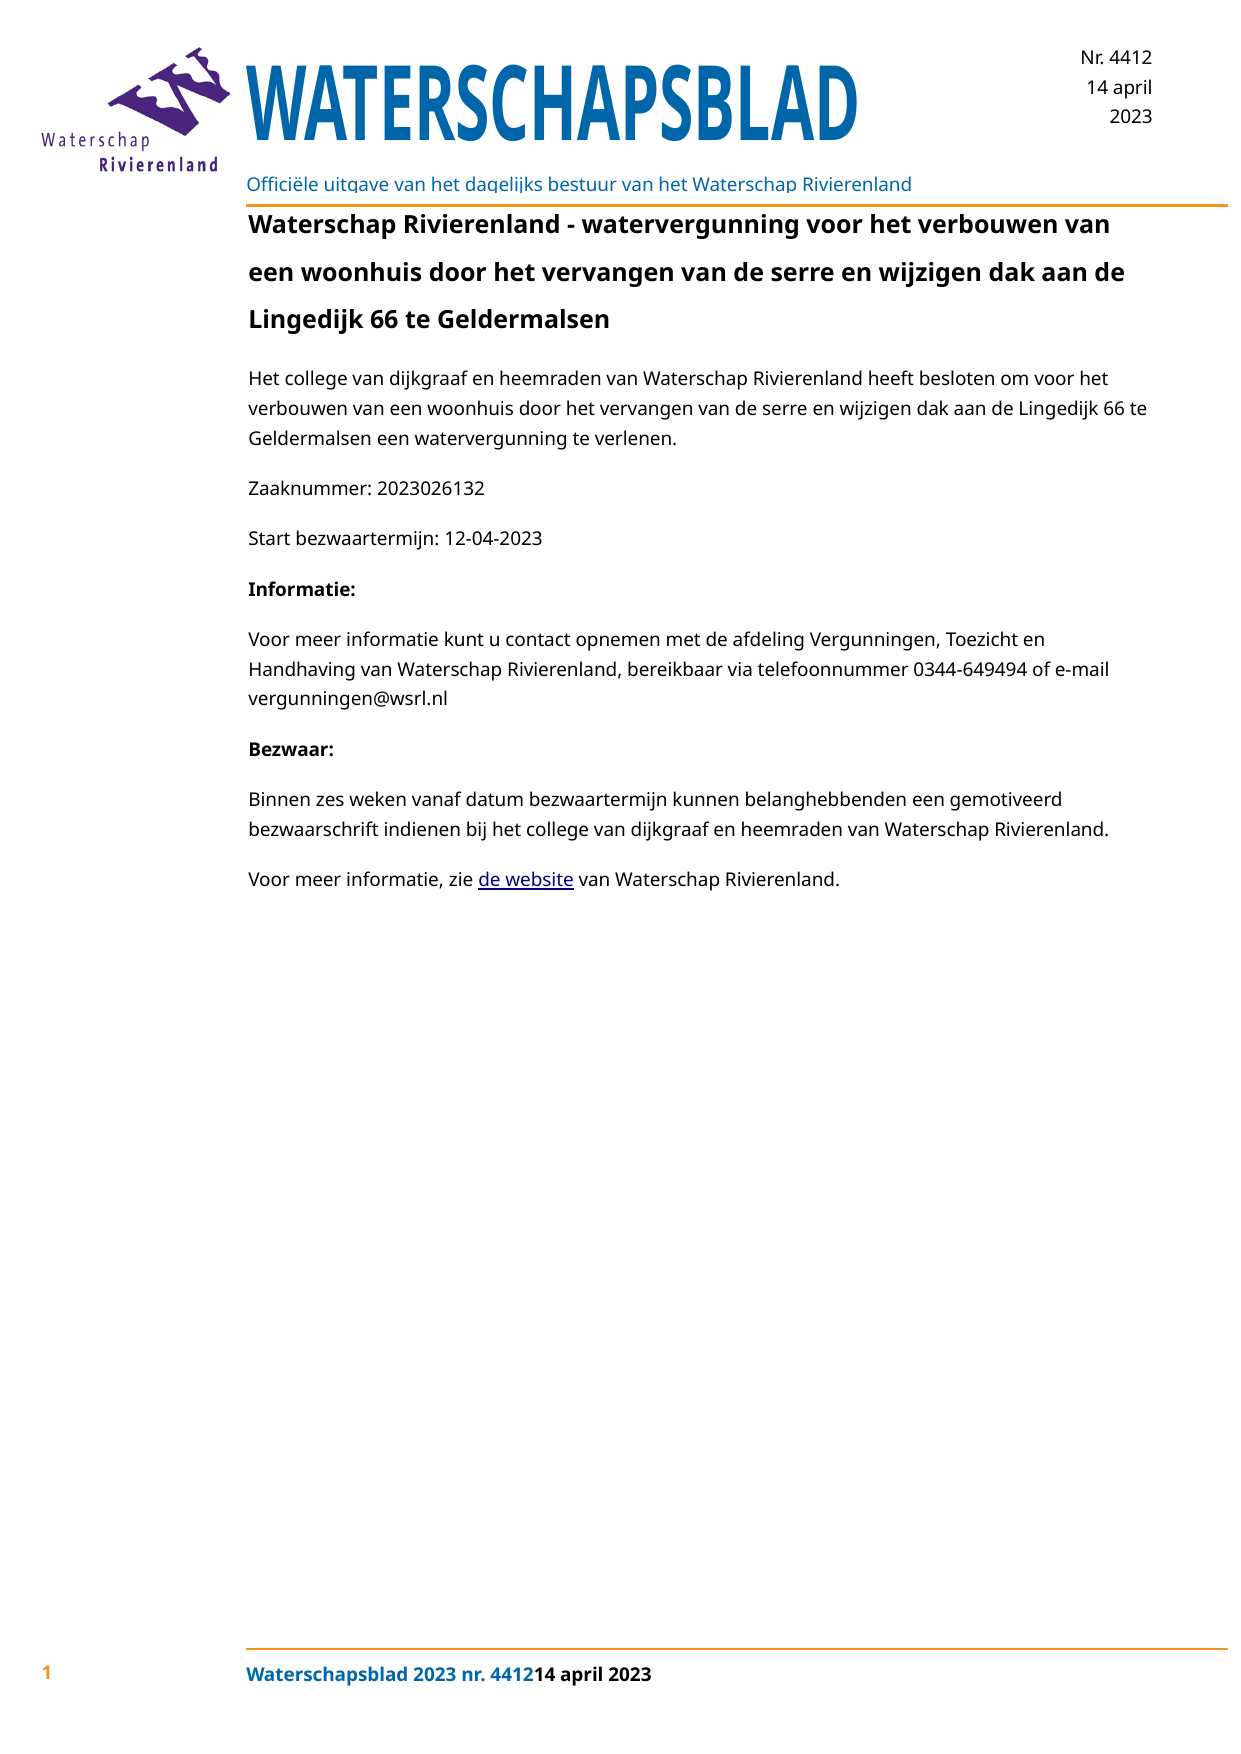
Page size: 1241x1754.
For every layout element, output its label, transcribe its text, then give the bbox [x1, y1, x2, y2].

text Het college van dijkgraaf en heemraden van Waterschap Rivierenland heeft besloten om voor het verbouwen van een woonhuis door het vervangen van de serre en wijzigen dak aan de Lingedijk 66 te Geldermalsen een watervergunning te verlenen. [248, 366, 1152, 450]
text Voor meer informatie, zie de website van Waterschap Rivierenland. [248, 866, 1152, 892]
picture [41, 47, 231, 172]
text Waterschap Rivierenland - watervergunning voor het verbouwen van een woonhuis door het vervangen van de serre en wijzigen dak aan de Lingedijk 66 te Geldermalsen [248, 207, 1152, 336]
text Informatie: [248, 576, 1152, 602]
text Binnen zes weken vanaf datum bezwaartermijn kunnen belanghebbenden een gemotiveerd bezwaarschrift indienen bij het college van dijkgraaf en heemraden van Waterschap Rivierenland. [248, 786, 1152, 842]
text Start bezwaartermijn: 12-04-2023 [248, 526, 1152, 551]
text Voor meer informatie kunt u contact opnemen met de afdeling Vergunningen, Toezicht en Handhaving van Waterschap Rivierenland, bereikbaar via telefoonnummer 0344-649494 of e-mail vergunningen@wsrl.nl [248, 626, 1152, 711]
text Bezwaar: [248, 736, 1152, 762]
text Zaaknummer: 2023026132 [248, 475, 1152, 501]
